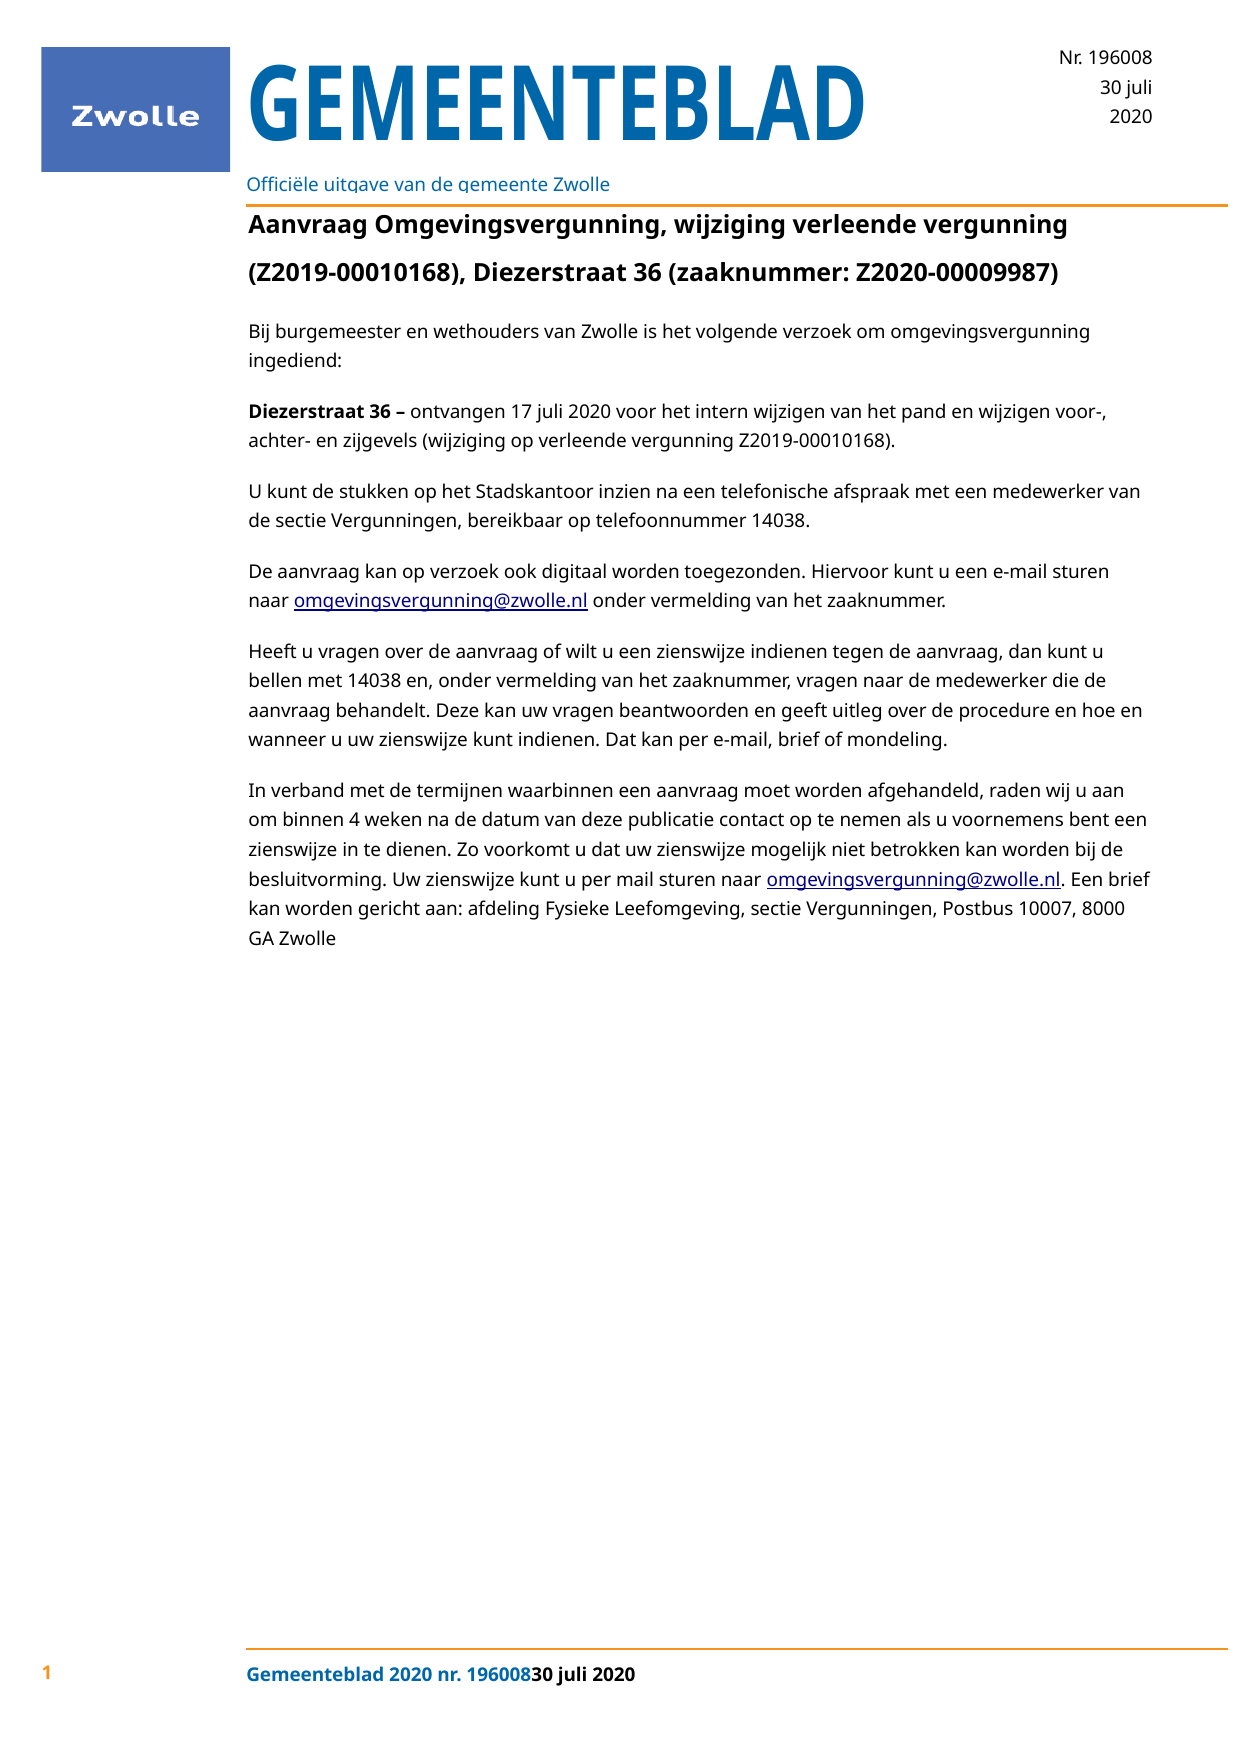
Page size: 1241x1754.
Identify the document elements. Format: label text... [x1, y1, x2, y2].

text Bij burgemeester en wethouders van Zwolle is het volgende verzoek om omgevingsvergunning ingediend: [248, 318, 1152, 373]
picture [41, 47, 231, 172]
text Aanvraag Omgevingsvergunning, wijziging verleende vergunning (Z2019-00010168), Diezerstraat 36 (zaaknummer: Z2020-00009987) [248, 207, 1152, 288]
text De aanvraag kan op verzoek ook digitaal worden toegezonden. Hiervoor kunt u een e-mail sturen naar omgevingsvergunning@zwolle.nl onder vermelding van het zaaknummer. [248, 558, 1152, 613]
text U kunt de stukken op het Stadskantoor inzien na een telefonische afspraak met een medewerker van de sectie Vergunningen, bereikbaar op telefoonnummer 14038. [248, 478, 1152, 533]
text In verband met de termijnen waarbinnen een aanvraag moet worden afgehandeld, raden wij u aan om binnen 4 weken na de datum van deze publicatie contact op te nemen als u voornemens bent een zienswijze in te dienen. Zo voorkomt u dat uw zienswijze mogelijk niet betrokken kan worden bij de besluitvorming. Uw zienswijze kunt u per mail sturen naar omgevingsvergunning@zwolle.nl. Een brief kan worden gericht aan: afdeling Fysieke Leefomgeving, sectie Vergunningen, Postbus 10007, 8000 GA Zwolle [248, 777, 1152, 951]
text Diezerstraat 36 – ontvangen 17 juli 2020 voor het intern wijzigen van het pand en wijzigen voor-, achter- en zijgevels (wijziging op verleende vergunning Z2019-00010168). [248, 398, 1152, 453]
text Heeft u vragen over de aanvraag of wilt u een zienswijze indienen tegen de aanvraag, dan kunt u bellen met 14038 en, onder vermelding van het zaaknummer, vragen naar de medewerker die de aanvraag behandelt. Deze kan uw vragen beantwoorden en geeft uitleg over de procedure en hoe en wanneer u uw zienswijze kunt indienen. Dat kan per e-mail, brief of mondeling. [248, 638, 1152, 752]
